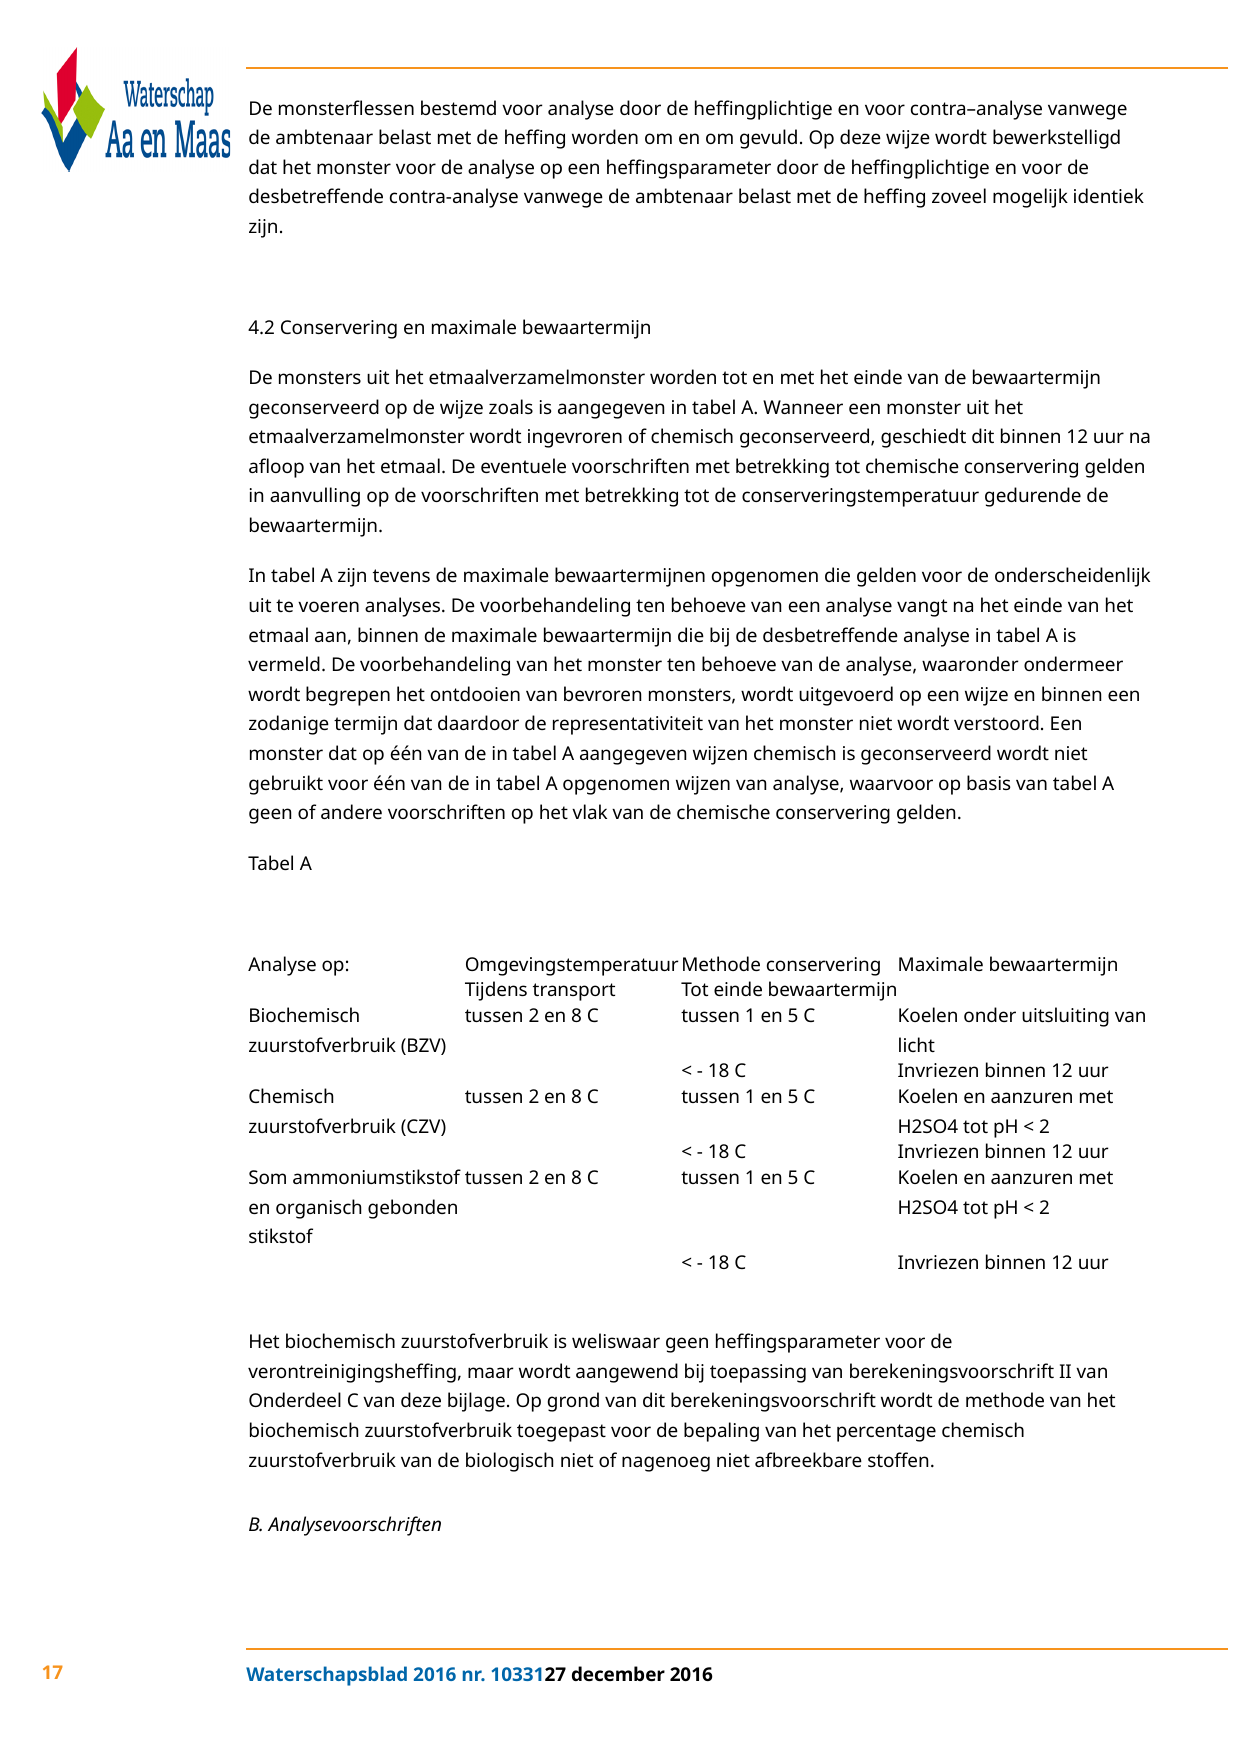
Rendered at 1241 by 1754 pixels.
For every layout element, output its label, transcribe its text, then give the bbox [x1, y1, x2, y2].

table_cell tussen 2 en 8 C [465, 1164, 681, 1249]
picture [41, 47, 231, 172]
text Het biochemisch zuurstofverbruik is weliswaar geen heffingsparameter voor de verontreinigingsheffing, maar wordt aangewend bij toepassing van berekeningsvoorschrift II van Onderdeel C van deze bijlage. Op grond van dit berekeningsvoorschrift wordt de methode van het biochemisch zuurstofverbruik toegepast voor de bepaling van het percentage chemisch zuurstofverbruik van de biologisch niet of nagenoeg niet afbreekbare stoffen. [248, 1328, 1152, 1473]
text Tabel A [248, 850, 1152, 876]
table_cell [248, 1249, 464, 1275]
table_cell [248, 1058, 464, 1083]
table_cell Biochemisch zuurstofverbruik (BZV) [248, 1002, 464, 1057]
text In tabel A zijn tevens de maximale bewaartermijnen opgenomen die gelden voor de onderscheidenlijk uit te voeren analyses. De voorbehandeling ten behoeve van een analyse vangt na het einde van het etmaal aan, binnen de maximale bewaartermijn die bij de desbetreffende analyse in tabel A is vermeld. De voorbehandeling van het monster ten behoeve van de analyse, waaronder ondermeer wordt begrepen het ontdooien van bevroren monsters, wordt uitgevoerd op een wijze en binnen een zodanige termijn dat daardoor de representativiteit van het monster niet wordt verstoord. Een monster dat op één van de in tabel A aangegeven wijzen chemisch is geconserveerd wordt niet gebruikt voor één van de in tabel A opgenomen wijzen van analyse, waarvoor op basis van tabel A geen of andere voorschriften op het vlak van de chemische conservering gelden. [248, 563, 1152, 825]
table_cell tussen 2 en 8 C [465, 1002, 681, 1057]
table_cell tussen 1 en 5 C [681, 1083, 897, 1138]
table_cell Invriezen binnen 12 uur [898, 1249, 1152, 1275]
table_header Omgevingstemperatuur [465, 951, 681, 976]
text De monsterflessen bestemd voor analyse door de heffingplichtige en voor contra–analyse vanwege de ambtenaar belast met de heffing worden om en om gevuld. Op deze wijze wordt bewerkstelligd dat het monster voor de analyse op een heffingsparameter door de heffingplichtige en voor de desbetreffende contra-analyse vanwege de ambtenaar belast met de heffing zoveel mogelijk identiek zijn. [248, 95, 1152, 239]
table_cell Invriezen binnen 12 uur [898, 1139, 1152, 1164]
table_cell Koelen en aanzuren met H2SO4 tot pH < 2 [898, 1164, 1152, 1249]
table_cell Som ammoniumstikstof en organisch gebonden stikstof [248, 1164, 464, 1249]
table_cell < - 18 C [681, 1249, 897, 1275]
table_cell < - 18 C [681, 1139, 897, 1164]
table_cell Tijdens transport [465, 976, 681, 1002]
table_header Analyse op: [248, 951, 464, 976]
table_cell Koelen onder uitsluiting van licht [898, 1002, 1152, 1057]
table_cell tussen 1 en 5 C [681, 1164, 897, 1249]
table_cell Chemisch zuurstofverbruik (CZV) [248, 1083, 464, 1138]
table_cell [248, 1139, 464, 1164]
text 4.2 Conservering en maximale bewaartermijn [248, 314, 1152, 340]
table_cell tussen 2 en 8 C [465, 1083, 681, 1138]
table_cell Tot einde bewaartermijn [681, 976, 897, 1002]
table_header Maximale bewaartermijn [898, 951, 1152, 976]
table_cell [465, 1249, 681, 1275]
table_cell [465, 1058, 681, 1083]
text B. Analysevoorschriften [248, 1511, 1152, 1537]
table_cell [898, 976, 1152, 1002]
table_header Methode conservering [681, 951, 897, 976]
table_cell Koelen en aanzuren met H2SO4 tot pH < 2 [898, 1083, 1152, 1138]
text De monsters uit het etmaalverzamelmonster worden tot en met het einde van de bewaartermijn geconserveerd op de wijze zoals is aangegeven in tabel A. Wanneer een monster uit het etmaalverzamelmonster wordt ingevroren of chemisch geconserveerd, geschiedt dit binnen 12 uur na afloop van het etmaal. De eventuele voorschriften met betrekking tot chemische conservering gelden in aanvulling op de voorschriften met betrekking tot de conserveringstemperatuur gedurende de bewaartermijn. [248, 364, 1152, 538]
table_cell Invriezen binnen 12 uur [898, 1058, 1152, 1083]
table_cell [248, 976, 464, 1002]
table_cell [465, 1139, 681, 1164]
table_cell < - 18 C [681, 1058, 897, 1083]
table_cell tussen 1 en 5 C [681, 1002, 897, 1057]
